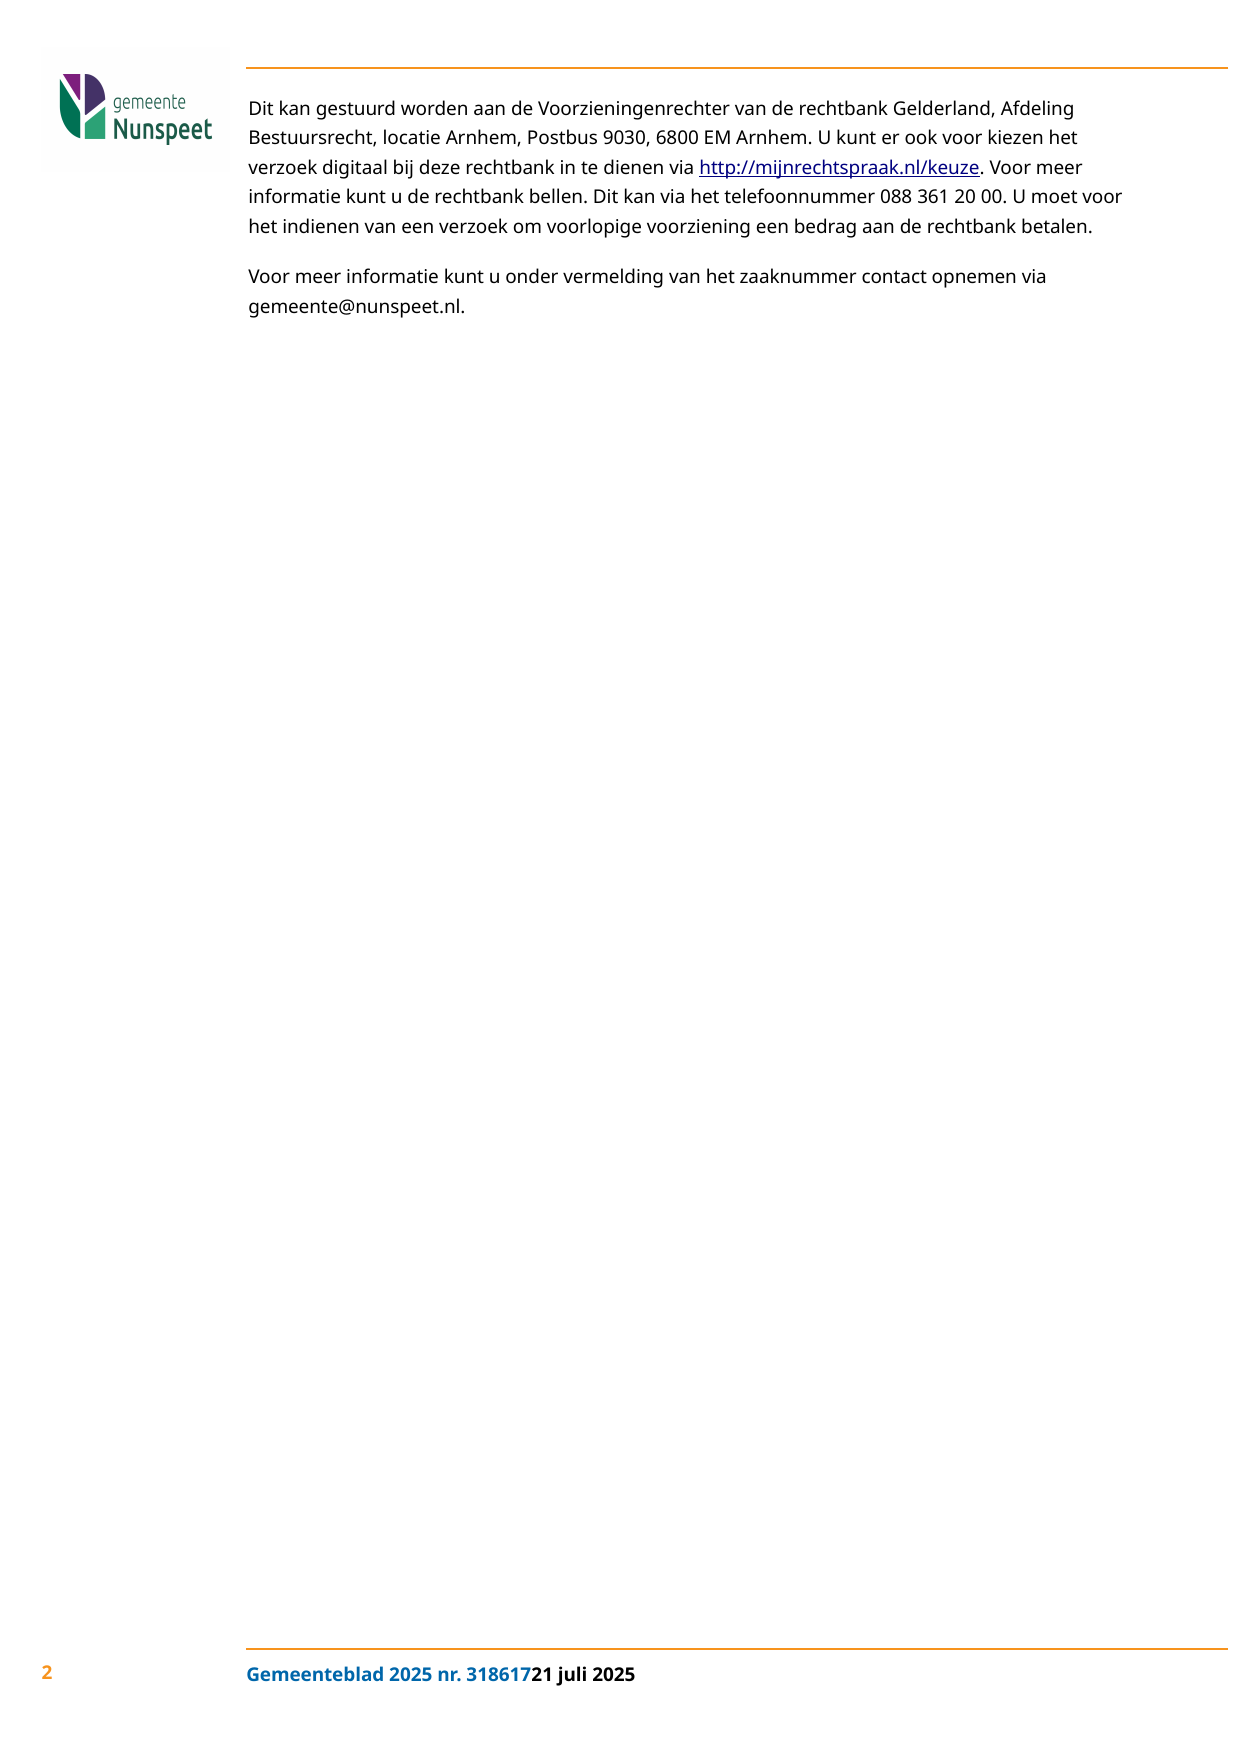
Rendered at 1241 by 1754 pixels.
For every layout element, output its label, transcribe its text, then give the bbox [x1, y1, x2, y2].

text Dit kan gestuurd worden aan de Voorzieningenrechter van de rechtbank Gelderland, Afdeling Bestuursrecht, locatie Arnhem, Postbus 9030, 6800 EM Arnhem. U kunt er ook voor kiezen het verzoek digitaal bij deze rechtbank in te dienen via http://mijnrechtspraak.nl/keuze. Voor meer informatie kunt u de rechtbank bellen. Dit kan via het telefoonnummer 088 361 20 00. U moet voor het indienen van een verzoek om voorlopige voorziening een bedrag aan de rechtbank betalen. [248, 95, 1152, 239]
text Voor meer informatie kunt u onder vermelding van het zaaknummer contact opnemen via gemeente@nunspeet.nl. [248, 263, 1152, 319]
picture [41, 47, 231, 172]
